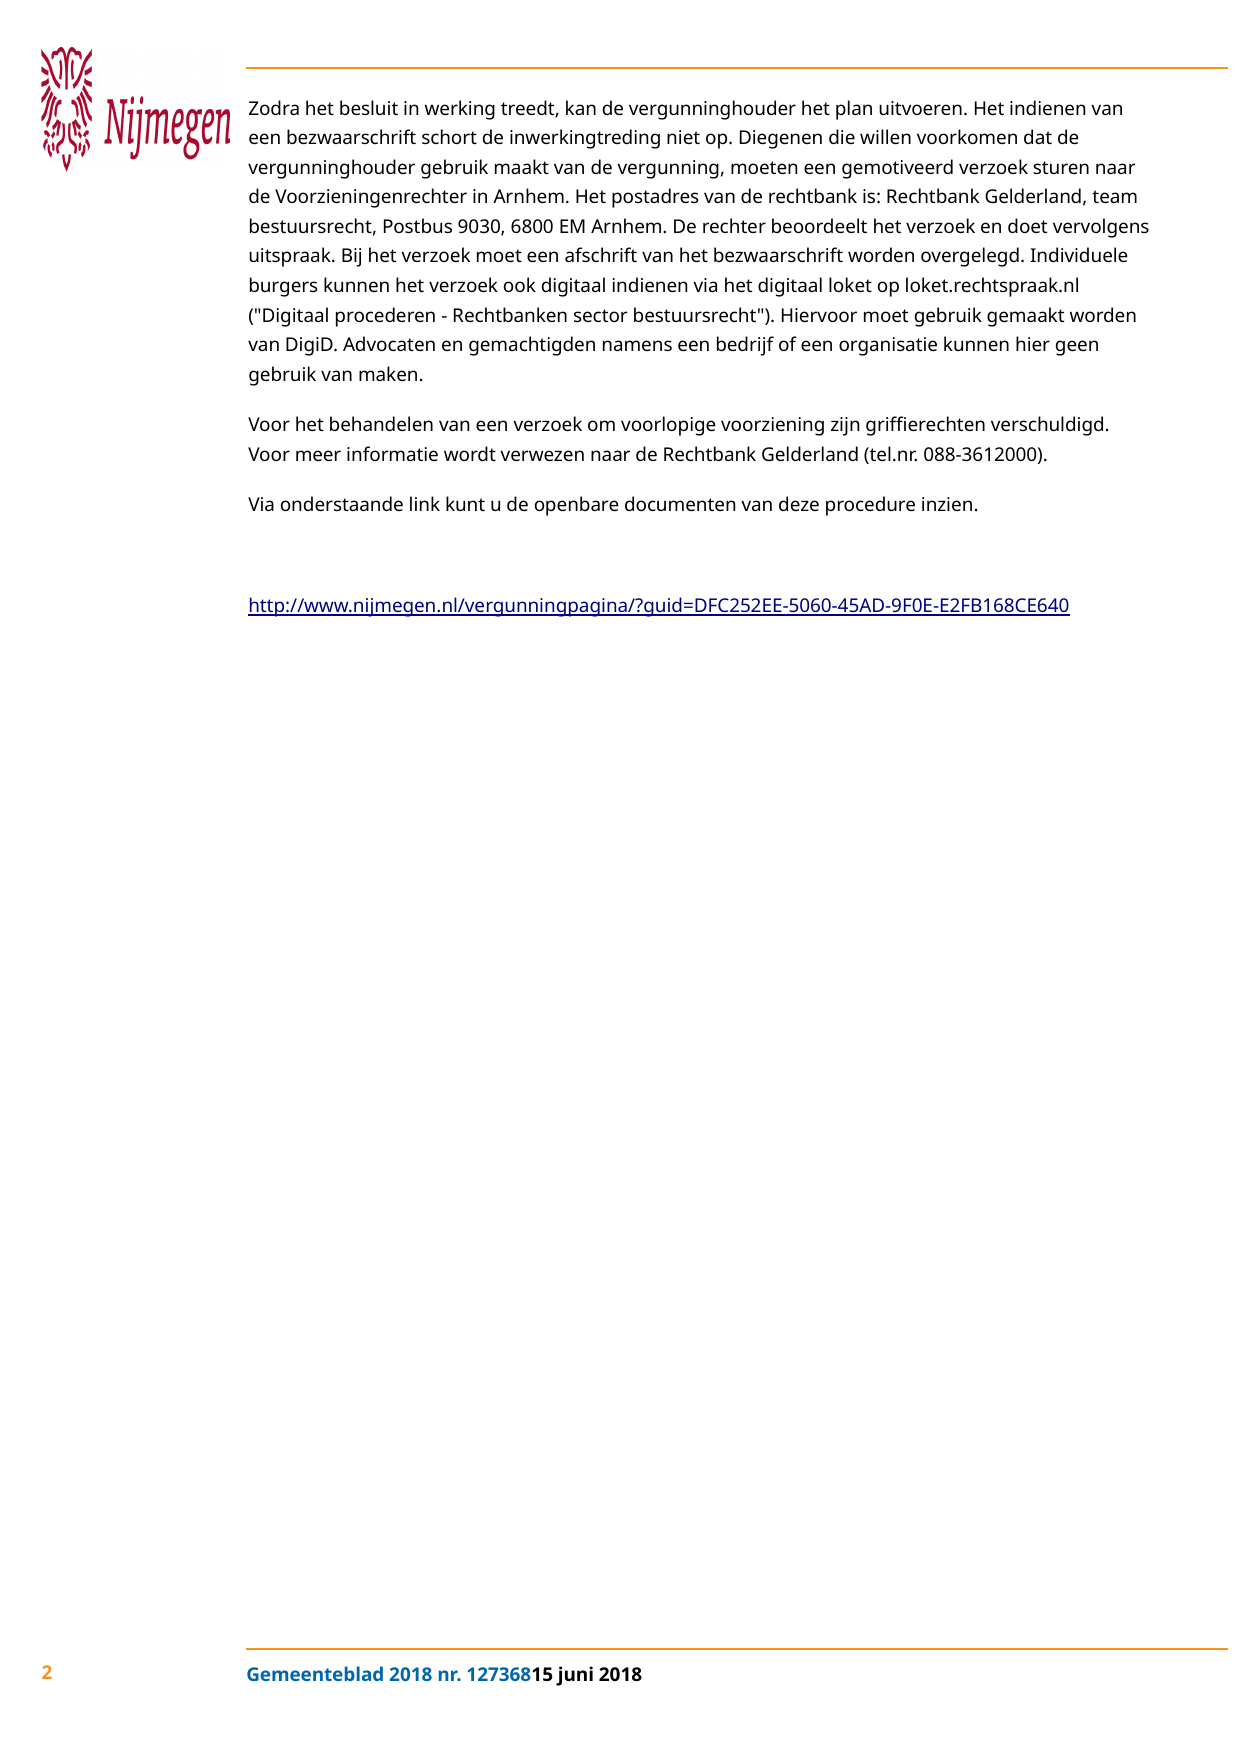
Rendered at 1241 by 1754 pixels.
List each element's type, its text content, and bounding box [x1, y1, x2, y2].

text Via onderstaande link kunt u de openbare documenten van deze procedure inzien. [248, 491, 1152, 517]
text http://www.nijmegen.nl/vergunningpagina/?guid=DFC252EE-5060-45AD-9F0E-E2FB168CE640 [248, 592, 1152, 618]
text Zodra het besluit in werking treedt, kan de vergunninghouder het plan uitvoeren. Het indienen van een bezwaarschrift schort de inwerkingtreding niet op. Diegenen die willen voorkomen dat de vergunninghouder gebruik maakt van de vergunning, moeten een gemotiveerd verzoek sturen naar de Voorzieningenrechter in Arnhem. Het postadres van de rechtbank is: Rechtbank Gelderland, team bestuursrecht, Postbus 9030, 6800 EM Arnhem. De rechter beoordeelt het verzoek en doet vervolgens uitspraak. Bij het verzoek moet een afschrift van het bezwaarschrift worden overgelegd. Individuele burgers kunnen het verzoek ook digitaal indienen via het digitaal loket op loket.rechtspraak.nl ("Digitaal procederen - Rechtbanken sector bestuursrecht"). Hiervoor moet gebruik gemaakt worden van DigiD. Advocaten en gemachtigden namens een bedrijf of een organisatie kunnen hier geen gebruik van maken. [248, 95, 1152, 387]
text Voor het behandelen van een verzoek om voorlopige voorziening zijn griffierechten verschuldigd. Voor meer informatie wordt verwezen naar de Rechtbank Gelderland (tel.nr. 088-3612000). [248, 411, 1152, 467]
picture [41, 47, 231, 172]
